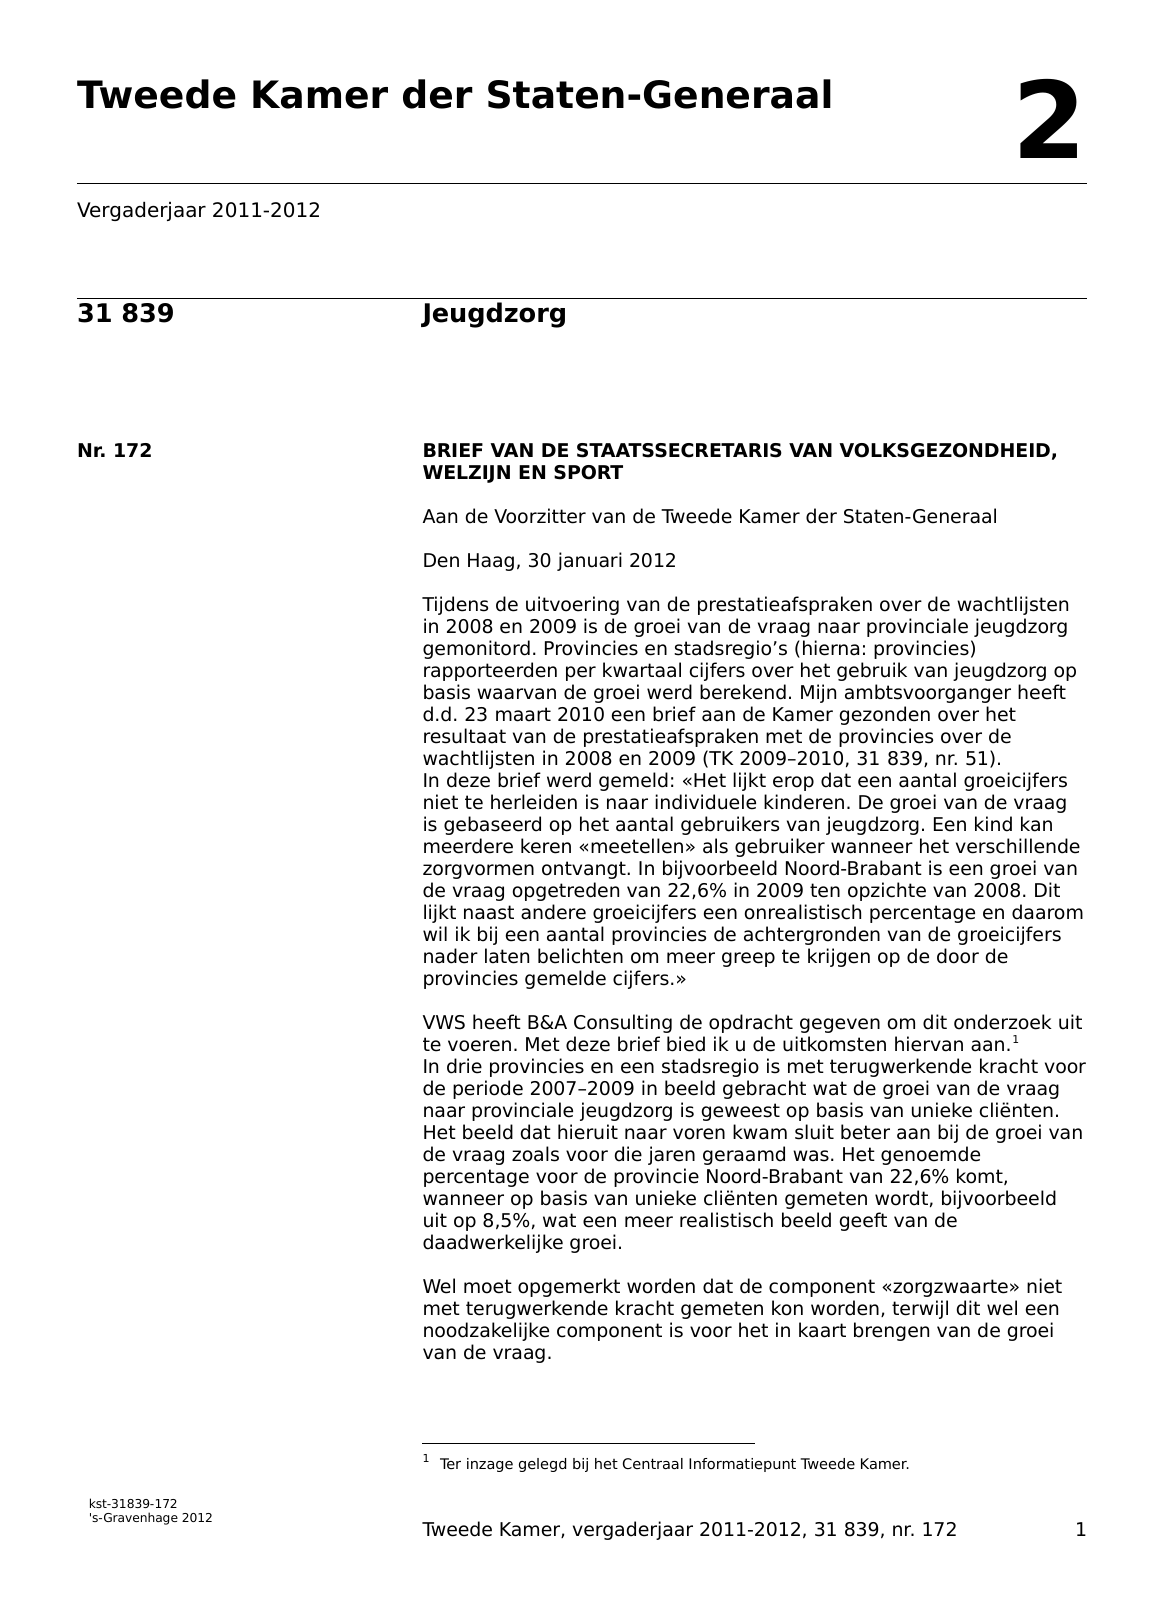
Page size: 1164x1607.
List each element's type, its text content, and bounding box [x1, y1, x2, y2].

text Den Haag, 30 januari 2012 [422, 550, 1087, 572]
text 's-Gravenhage 2012 [88, 1511, 323, 1525]
table_cell Vergaderjaar 2011-2012 [77, 184, 1087, 298]
text Tijdens de uitvoering van de prestatieafspraken over de wachtlijsten in 2008 en 2009 is de groei van de vraag naar provinciale jeugdzorg gemonitord. Provincies en stadsregio’s (hierna: provincies) rapporteerden per kwartaal cijfers over het gebruik van jeugdzorg op basis waarvan de groei werd berekend. Mijn ambtsvoorganger heeft d.d. 23 maart 2010 een brief aan de Kamer gezonden over het resultaat van de prestatieafspraken met de provincies over de wachtlijsten in 2008 en 2009 (TK 2009–2010, 31 839, nr. 51). [422, 594, 1087, 770]
text In deze brief werd gemeld: «Het lijkt erop dat een aantal groeicijfers niet te herleiden is naar individuele kinderen. De groei van de vraag is gebaseerd op het aantal gebruikers van jeugdzorg. Een kind kan meerdere keren «meetellen» als gebruiker wanneer het verschillende zorgvormen ontvangt. In bijvoorbeeld Noord-Brabant is een groei van de vraag opgetreden van 22,6% in 2009 ten opzichte van 2008. Dit lijkt naast andere groeicijfers een onrealistisch percentage en daarom wil ik bij een aantal provincies de achtergronden van de groeicijfers nader laten belichten om meer greep te krijgen op de door de provincies gemelde cijfers.» [422, 770, 1087, 990]
text Aan de Voorzitter van de Tweede Kamer der Staten-Generaal [422, 506, 1087, 528]
text Ter inzage gelegd bij het Centraal Informatiepunt Tweede Kamer. [422, 1452, 1087, 1474]
table_header 2 [886, 59, 1087, 183]
subtitle Nr. 172 BRIEF VAN DE STAATSSECRETARIS VAN VOLKSGEZONDHEID, WELZIJN EN SPORT [77, 440, 1087, 484]
text kst-31839-172 [88, 1497, 323, 1511]
text VWS heeft B&A Consulting de opdracht gegeven om dit onderzoek uit te voeren. Met deze brief bied ik u de uitkomsten hiervan aan. [422, 1012, 1087, 1056]
table_header Tweede Kamer der Staten-Generaal [77, 59, 886, 183]
subtitle 31 839 Jeugdzorg [77, 299, 1087, 329]
text Wel moet opgemerkt worden dat de component «zorgzwaarte» niet met terugwerkende kracht gemeten kon worden, terwijl dit wel een noodzakelijke component is voor het in kaart brengen van de groei van de vraag. [422, 1276, 1087, 1364]
text In drie provincies en een stadsregio is met terugwerkende kracht voor de periode 2007–2009 in beeld gebracht wat de groei van de vraag naar provinciale jeugdzorg is geweest op basis van unieke cliënten. Het beeld dat hieruit naar voren kwam sluit beter aan bij de groei van de vraag zoals voor die jaren geraamd was. Het genoemde percentage voor de provincie Noord-Brabant van 22,6% komt, wanneer op basis van unieke cliënten gemeten wordt, bijvoorbeeld uit op 8,5%, wat een meer realistisch beeld geeft van de daadwerkelijke groei. [422, 1056, 1087, 1254]
